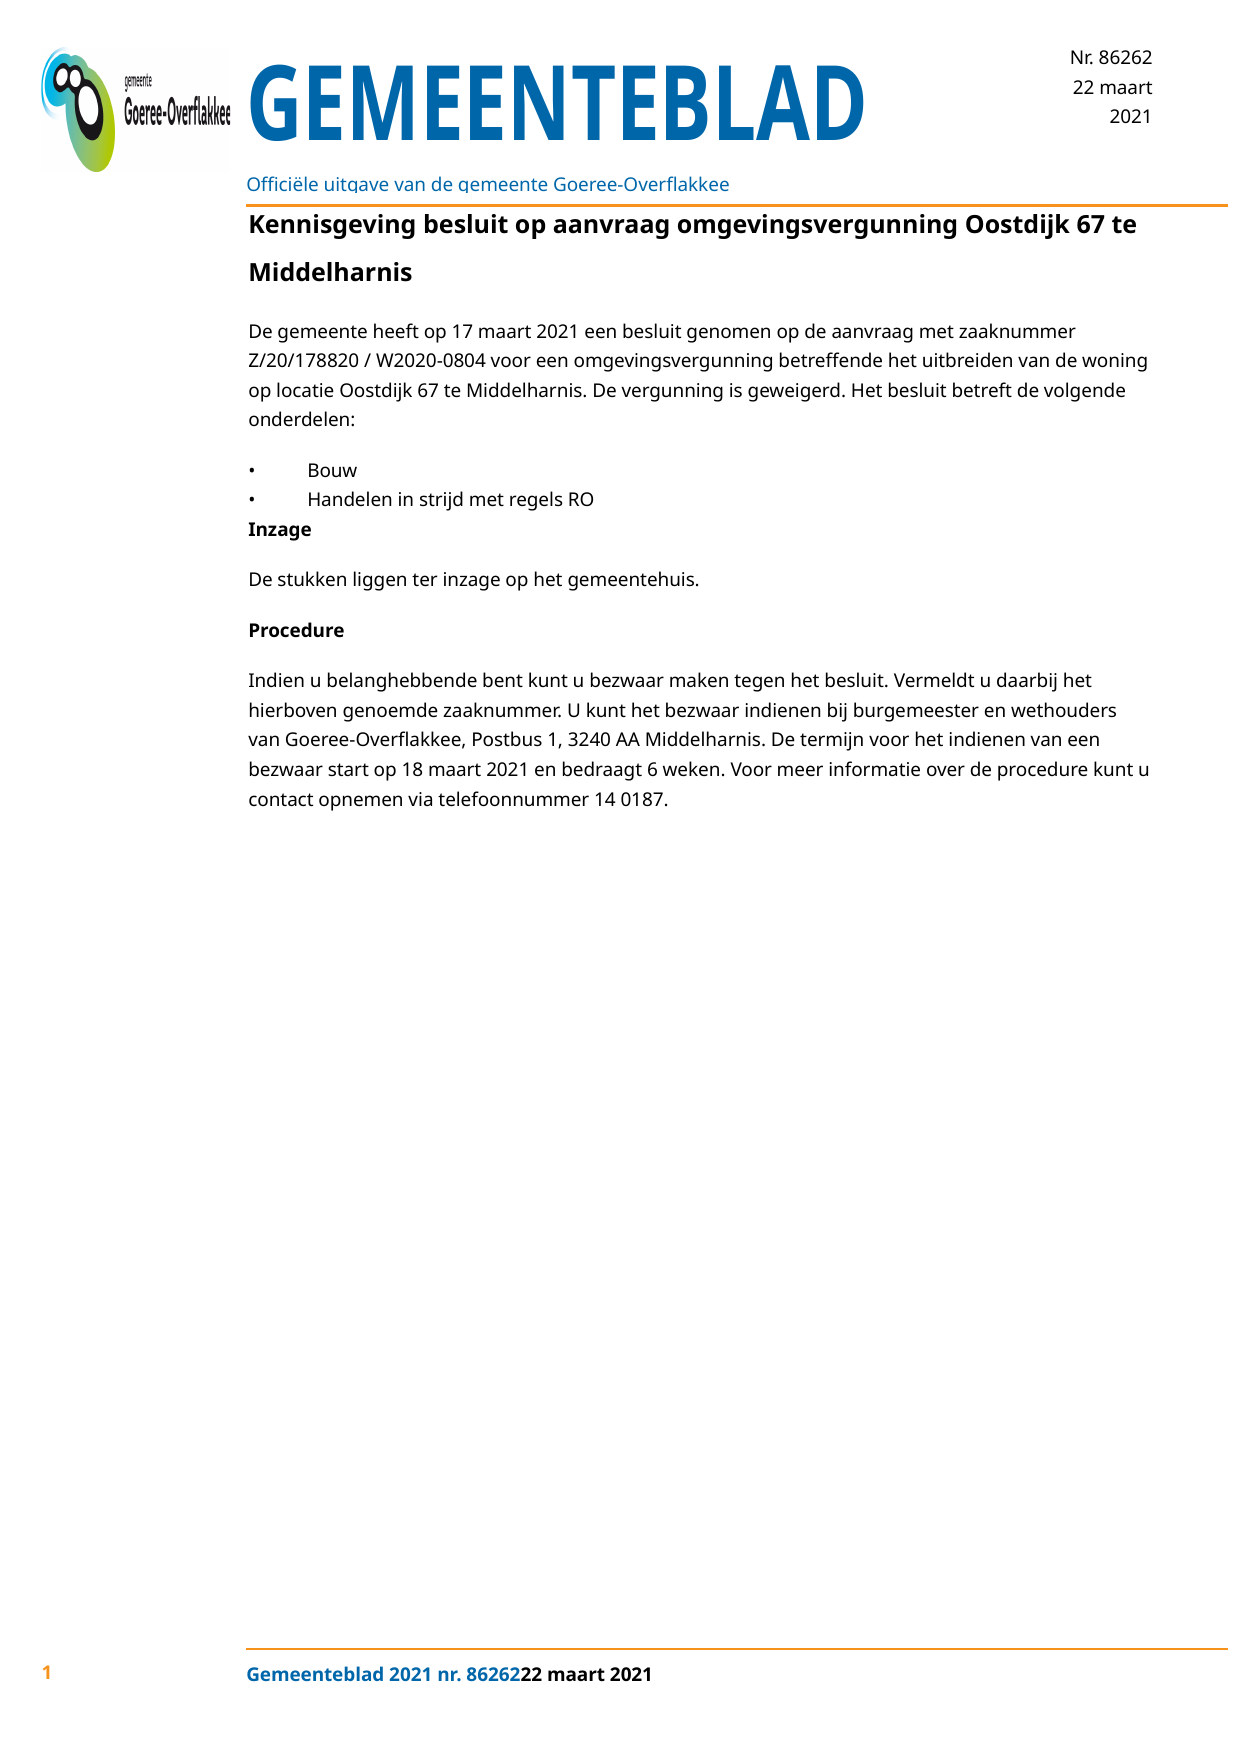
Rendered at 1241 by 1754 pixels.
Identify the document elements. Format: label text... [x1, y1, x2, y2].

text Procedure [248, 617, 1152, 643]
text Inzage [248, 516, 1152, 542]
list Bouw [248, 457, 1152, 483]
text Indien u belanghebbende bent kunt u bezwaar maken tegen het besluit. Vermeldt u daarbij het hierboven genoemde zaaknummer. U kunt het bezwaar indienen bij burgemeester en wethouders van Goeree-Overflakkee, Postbus 1, 3240 AA Middelharnis. De termijn voor het indienen van een bezwaar start op 18 maart 2021 en bedraagt 6 weken. Voor meer informatie over de procedure kunt u contact opnemen via telefoonnummer 14 0187. [248, 667, 1152, 812]
text De gemeente heeft op 17 maart 2021 een besluit genomen op de aanvraag met zaaknummer Z/20/178820 / W2020-0804 voor een omgevingsvergunning betreffende het uitbreiden van de woning op locatie Oostdijk 67 te Middelharnis. De vergunning is geweigerd. Het besluit betreft de volgende onderdelen: [248, 318, 1152, 432]
text De stukken liggen ter inzage op het gemeentehuis. [248, 567, 1152, 592]
list Handelen in strijd met regels RO [248, 487, 1152, 512]
picture [41, 47, 231, 172]
text Kennisgeving besluit op aanvraag omgevingsvergunning Oostdijk 67 te Middelharnis [248, 207, 1152, 288]
